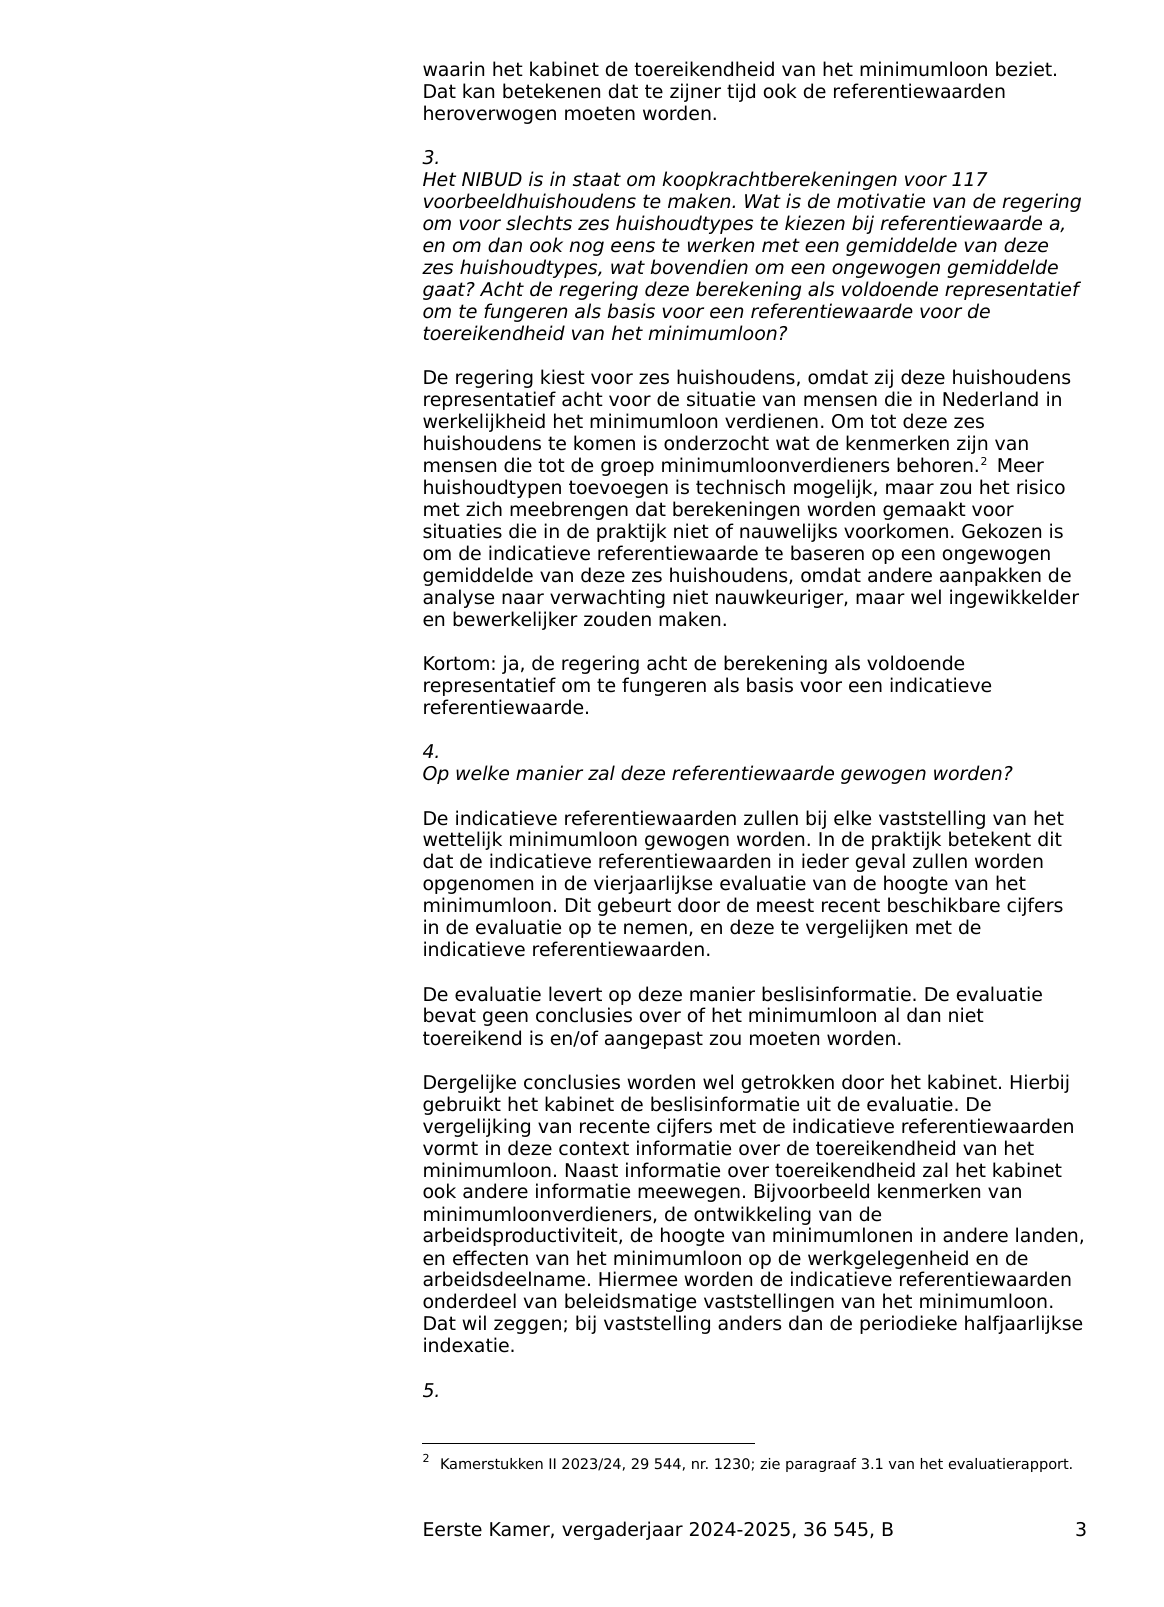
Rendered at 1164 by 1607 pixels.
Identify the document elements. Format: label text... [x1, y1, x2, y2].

text De evaluatie levert op deze manier beslisinformatie. De evaluatie bevat geen conclusies over of het minimumloon al dan niet toereikend is en/of aangepast zou moeten worden. [422, 983, 1087, 1049]
text Het NIBUD is in staat om koopkrachtberekeningen voor 117 voorbeeldhuishoudens te maken. Wat is de motivatie van de regering om voor slechts zes huishoudtypes te kiezen bij referentiewaarde a, en om dan ook nog eens te werken met een gemiddelde van deze zes huishoudtypes, wat bovendien om een ongewogen gemiddelde gaat? Acht de regering deze berekening als voldoende representatief om te fungeren als basis voor een referentiewaarde voor de toereikendheid van het minimumloon? [422, 169, 1087, 345]
text 3. [422, 147, 1087, 169]
text Kortom: ja, de regering acht de berekening als voldoende representatief om te fungeren als basis voor een indicatieve referentiewaarde. [422, 653, 1087, 719]
text 4. [422, 741, 1087, 763]
text Op welke manier zal deze referentiewaarde gewogen worden? [422, 763, 1087, 785]
text Kamerstukken II 2023/24, 29 544, nr. 1230; zie paragraaf 3.1 van het evaluatierapport. [422, 1452, 1087, 1474]
text De regering kiest voor zes huishoudens, omdat zij deze huishoudens representatief acht voor de situatie van mensen die in Nederland in werkelijkheid het minimumloon verdienen. Om tot deze zes huishoudens te komen is onderzocht wat de kenmerken zijn van mensen die tot de groep minimumloonverdieners behoren. Meer huishoudtypen toevoegen is technisch mogelijk, maar zou het risico met zich meebrengen dat berekeningen worden gemaakt voor situaties die in de praktijk niet of nauwelijks voorkomen. Gekozen is om de indicatieve referentiewaarde te baseren op een ongewogen gemiddelde van deze zes huishoudens, omdat andere aanpakken de analyse naar verwachting niet nauwkeuriger, maar wel ingewikkelder en bewerkelijker zouden maken. [422, 367, 1087, 631]
text waarin het kabinet de toereikendheid van het minimumloon beziet. Dat kan betekenen dat te zijner tijd ook de referentiewaarden heroverwogen moeten worden. [422, 59, 1087, 125]
text De indicatieve referentiewaarden zullen bij elke vaststelling van het wettelijk minimumloon gewogen worden. In de praktijk betekent dit dat de indicatieve referentiewaarden in ieder geval zullen worden opgenomen in de vierjaarlijkse evaluatie van de hoogte van het minimumloon. Dit gebeurt door de meest recent beschikbare cijfers in de evaluatie op te nemen, en deze te vergelijken met de indicatieve referentiewaarden. [422, 807, 1087, 961]
text 5. [422, 1379, 1087, 1401]
text Dergelijke conclusies worden wel getrokken door het kabinet. Hierbij gebruikt het kabinet de beslisinformatie uit de evaluatie. De vergelijking van recente cijfers met de indicatieve referentiewaarden vormt in deze context informatie over de toereikendheid van het minimumloon. Naast informatie over toereikendheid zal het kabinet ook andere informatie meewegen. Bijvoorbeeld kenmerken van minimumloonverdieners, de ontwikkeling van de arbeidsproductiviteit, de hoogte van minimumlonen in andere landen, en effecten van het minimumloon op de werkgelegenheid en de arbeidsdeelname. Hiermee worden de indicatieve referentiewaarden onderdeel van beleidsmatige vaststellingen van het minimumloon. Dat wil zeggen; bij vaststelling anders dan de periodieke halfjaarlijkse indexatie. [422, 1072, 1087, 1357]
